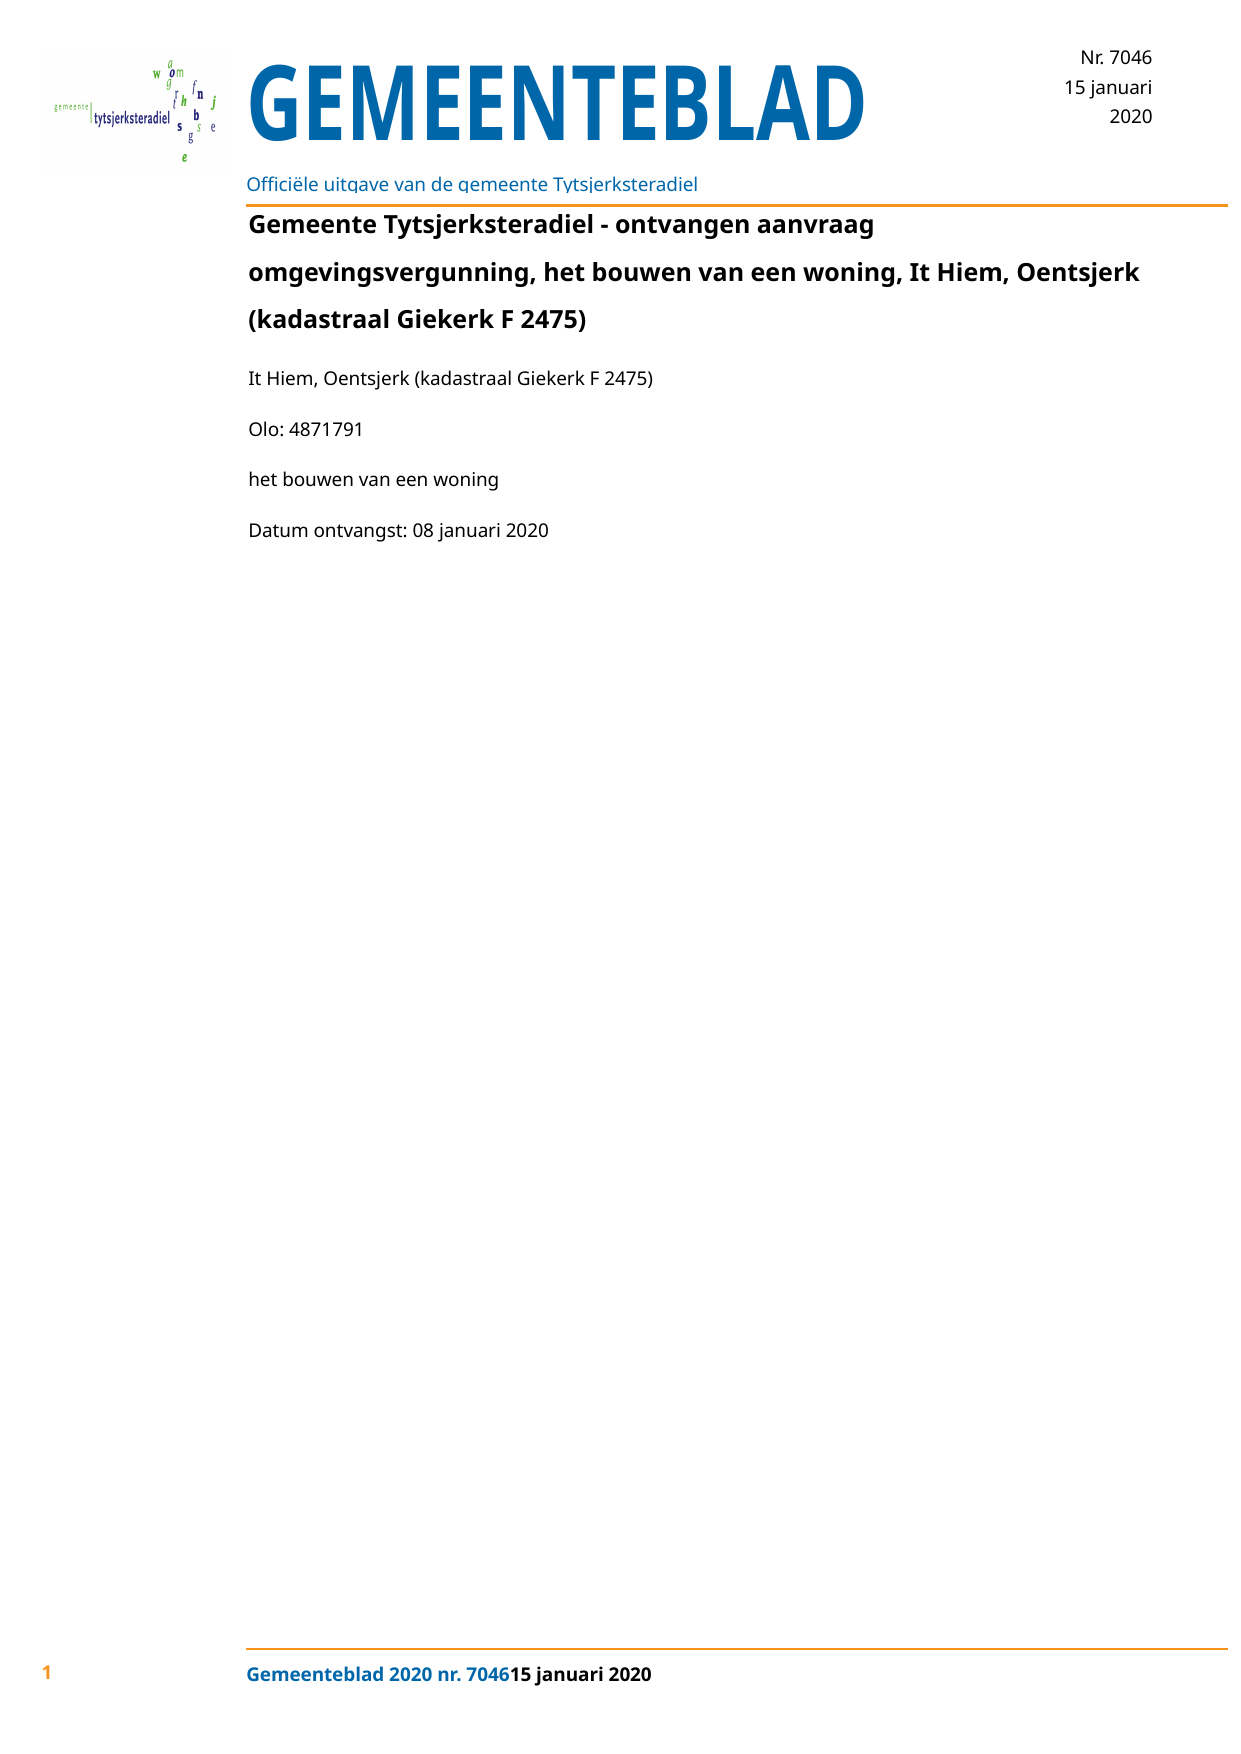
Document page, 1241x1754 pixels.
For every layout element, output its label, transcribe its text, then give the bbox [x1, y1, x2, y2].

text It Hiem, Oentsjerk (kadastraal Giekerk F 2475) [248, 366, 1152, 391]
picture [41, 47, 231, 172]
text Datum ontvangst: 08 januari 2020 [248, 517, 1152, 542]
text Olo: 4871791 [248, 416, 1152, 442]
text het bouwen van een woning [248, 466, 1152, 492]
text Gemeente Tytsjerksteradiel - ontvangen aanvraag omgevingsvergunning, het bouwen van een woning, It Hiem, Oentsjerk (kadastraal Giekerk F 2475) [248, 207, 1152, 336]
